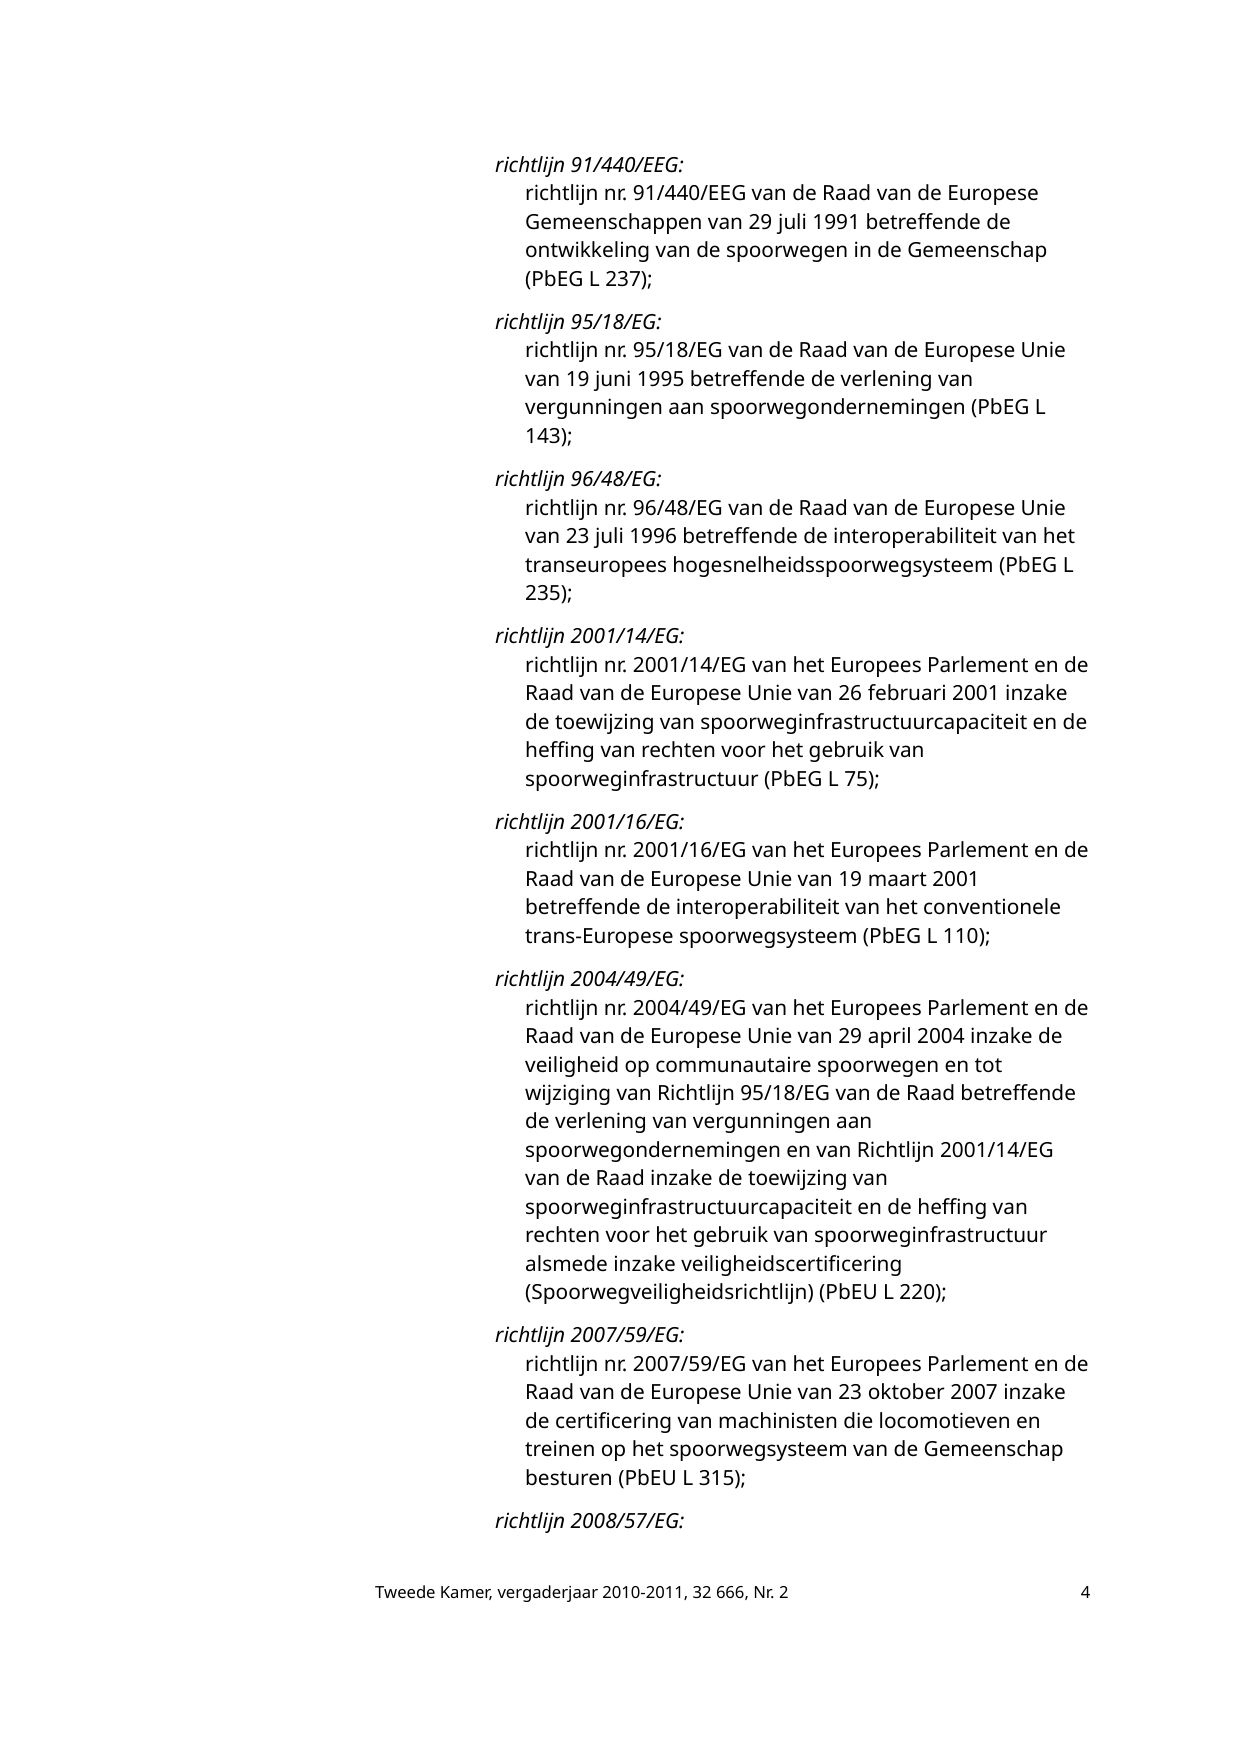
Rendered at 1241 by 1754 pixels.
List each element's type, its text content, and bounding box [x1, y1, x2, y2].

list richtlijn 2008/57/EG: [420, 1506, 1090, 1535]
list richtlijn 91/440/EEG: [420, 150, 1090, 178]
list richtlijn nr. 96/48/EG van de Raad van de Europese Unie van 23 juli 1996 betreffende de interoperabiliteit van het transeuropees hogesnelheidsspoorwegsysteem (PbEG L 235); [450, 493, 1090, 607]
list richtlijn nr. 2004/49/EG van het Europees Parlement en de Raad van de Europese Unie van 29 april 2004 inzake de veiligheid op communautaire spoorwegen en tot wijziging van Richtlijn 95/18/EG van de Raad betreffende de verlening van vergunningen aan spoorwegondernemingen en van Richtlijn 2001/14/EG van de Raad inzake de toewijzing van spoorweginfrastructuurcapaciteit en de heffing van rechten voor het gebruik van spoorweginfrastructuur alsmede inzake veiligheidscertificering (Spoorwegveiligheidsrichtlijn) (PbEU L 220); [450, 993, 1090, 1306]
list richtlijn 95/18/EG: [420, 307, 1090, 336]
list richtlijn nr. 95/18/EG van de Raad van de Europese Unie van 19 juni 1995 betreffende de verlening van vergunningen aan spoorwegondernemingen (PbEG L 143); [450, 336, 1090, 449]
list richtlijn nr. 2007/59/EG van het Europees Parlement en de Raad van de Europese Unie van 23 oktober 2007 inzake de certificering van machinisten die locomotieven en treinen op het spoorwegsysteem van de Gemeenschap besturen (PbEU L 315); [450, 1349, 1090, 1491]
list richtlijn 2001/16/EG: [420, 807, 1090, 836]
list richtlijn 96/48/EG: [420, 464, 1090, 493]
list richtlijn nr. 2001/16/EG van het Europees Parlement en de Raad van de Europese Unie van 19 maart 2001 betreffende de interoperabiliteit van het conventionele trans-Europese spoorwegsysteem (PbEG L 110); [450, 836, 1090, 949]
list richtlijn nr. 2001/14/EG van het Europees Parlement en de Raad van de Europese Unie van 26 februari 2001 inzake de toewijzing van spoorweginfrastructuurcapaciteit en de heffing van rechten voor het gebruik van spoorweginfrastructuur (PbEG L 75); [450, 650, 1090, 792]
list richtlijn 2001/14/EG: [420, 622, 1090, 650]
list richtlijn 2007/59/EG: [420, 1321, 1090, 1349]
list richtlijn 2004/49/EG: [420, 964, 1090, 993]
list richtlijn nr. 91/440/EEG van de Raad van de Europese Gemeenschappen van 29 juli 1991 betreffende de ontwikkeling van de spoorwegen in de Gemeenschap (PbEG L 237); [450, 178, 1090, 292]
